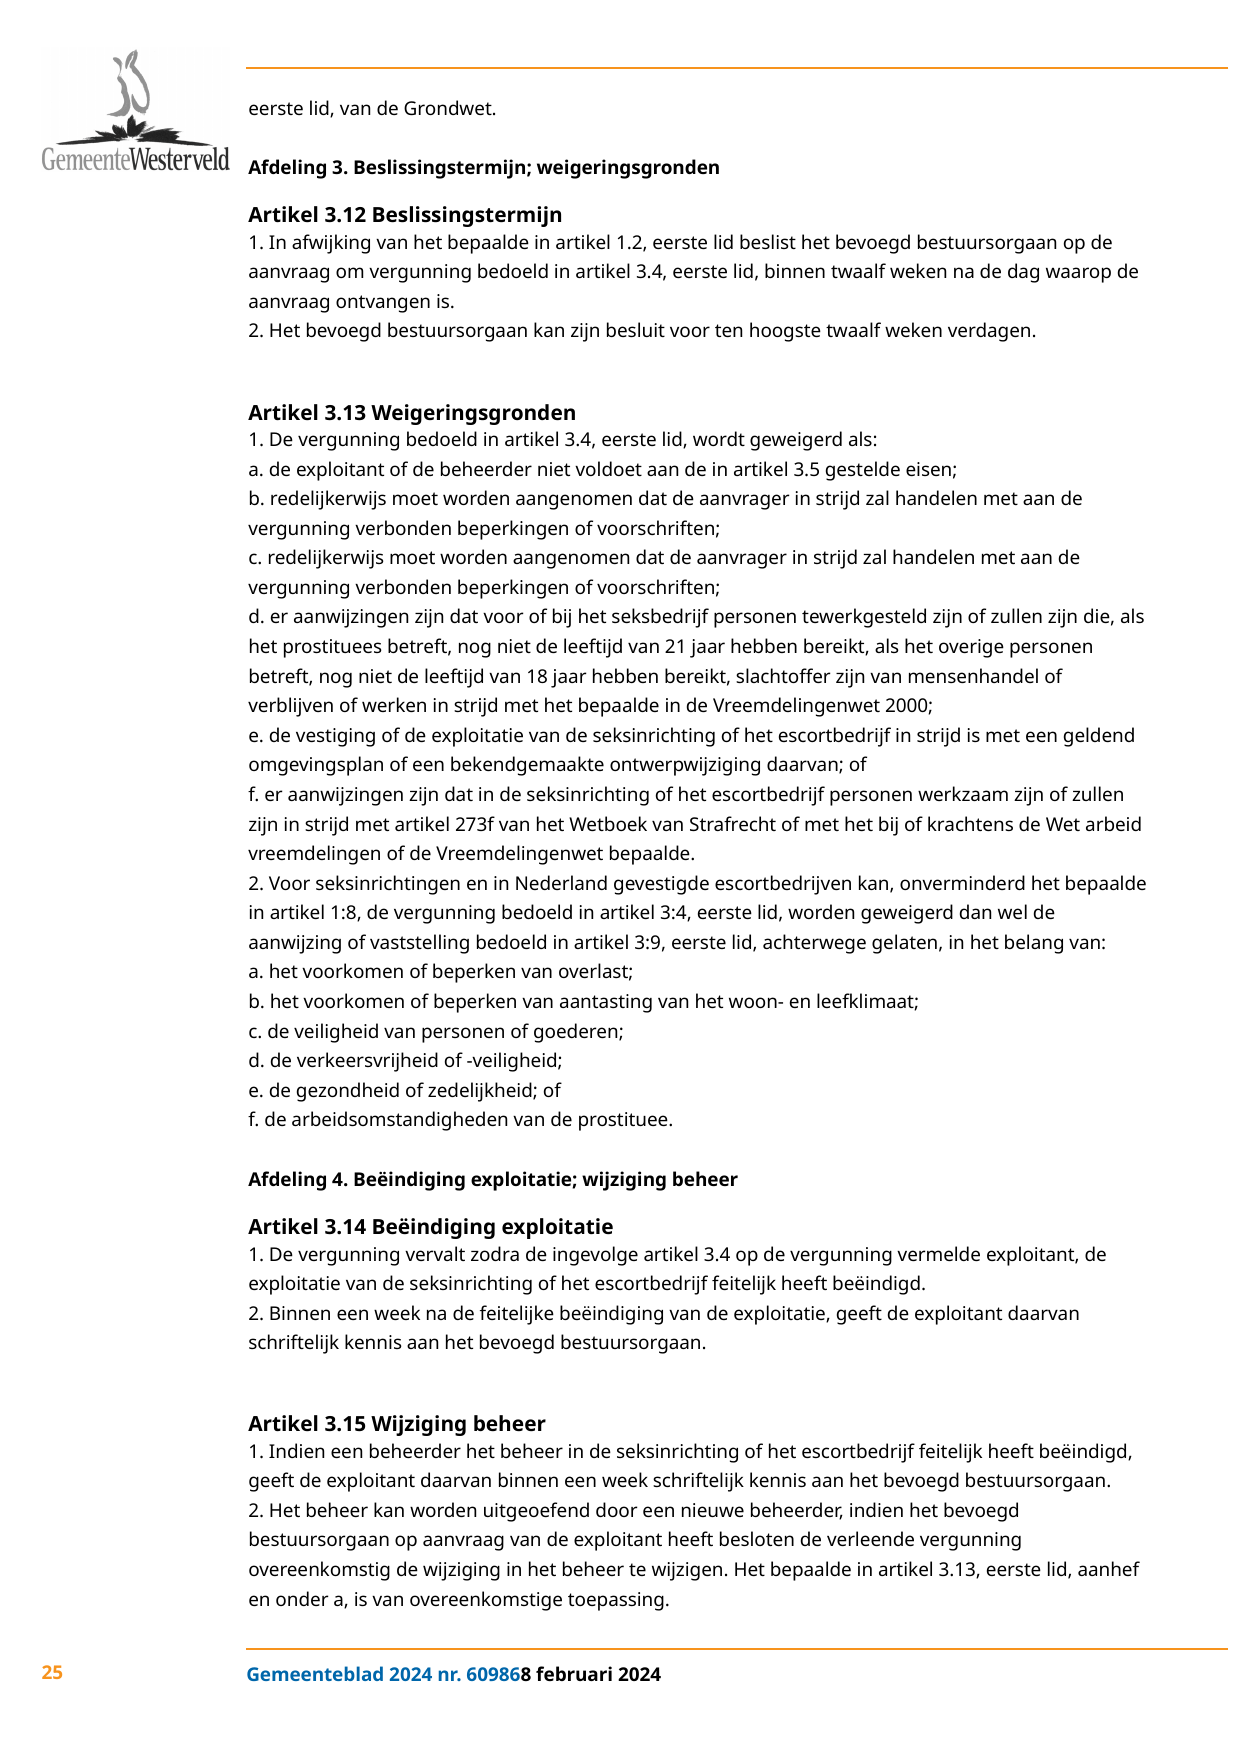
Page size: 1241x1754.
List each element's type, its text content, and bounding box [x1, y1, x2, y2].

text a. het voorkomen of beperken van overlast; [248, 959, 1152, 984]
text 1. In afwijking van het bepaalde in artikel 1.2, eerste lid beslist het bevoegd bestuursorgaan op de aanvraag om vergunning bedoeld in artikel 3.4, eerste lid, binnen twaalf weken na de dag waarop de aanvraag ontvangen is. [248, 229, 1152, 314]
text Artikel 3.13 Weigeringsgronden [248, 398, 1152, 426]
text e. de gezondheid of zedelijkheid; of [248, 1077, 1152, 1103]
text 2. Voor seksinrichtingen en in Nederland gevestigde escortbedrijven kan, onverminderd het bepaalde in artikel 1:8, de vergunning bedoeld in artikel 3:4, eerste lid, worden geweigerd dan wel de aanwijzing of vaststelling bedoeld in artikel 3:9, eerste lid, achterwege gelaten, in het belang van: [248, 870, 1152, 955]
text c. de veiligheid van personen of goederen; [248, 1018, 1152, 1043]
text Afdeling 4. Beëindiging exploitatie; wijziging beheer [248, 1166, 1152, 1191]
text 1. De vergunning vervalt zodra de ingevolge artikel 3.4 op de vergunning vermelde exploitant, de exploitatie van de seksinrichting of het escortbedrijf feitelijk heeft beëindigd. [248, 1241, 1152, 1296]
text 2. Binnen een week na de feitelijke beëindiging van de exploitatie, geeft de exploitant daarvan schriftelijk kennis aan het bevoegd bestuursorgaan. [248, 1300, 1152, 1355]
text 2. Het bevoegd bestuursorgaan kan zijn besluit voor ten hoogste twaalf weken verdagen. [248, 318, 1152, 343]
text e. de vestiging of de exploitatie van de seksinrichting of het escortbedrijf in strijd is met een geldend omgevingsplan of een bekendgemaakte ontwerpwijziging daarvan; of [248, 722, 1152, 777]
text c. redelijkerwijs moet worden aangenomen dat de aanvrager in strijd zal handelen met aan de vergunning verbonden beperkingen of voorschriften; [248, 544, 1152, 600]
text b. het voorkomen of beperken van aantasting van het woon- en leefklimaat; [248, 988, 1152, 1014]
text b. redelijkerwijs moet worden aangenomen dat de aanvrager in strijd zal handelen met aan de vergunning verbonden beperkingen of voorschriften; [248, 485, 1152, 541]
text d. er aanwijzingen zijn dat voor of bij het seksbedrijf personen tewerkgesteld zijn of zullen zijn die, als het prostituees betreft, nog niet de leeftijd van 21 jaar hebben bereikt, als het overige personen betreft, nog niet de leeftijd van 18 jaar hebben bereikt, slachtoffer zijn van mensenhandel of verblijven of werken in strijd met het bepaalde in de Vreemdelingenwet 2000; [248, 604, 1152, 718]
text f. de arbeidsomstandigheden van de prostituee. [248, 1107, 1152, 1132]
picture [41, 47, 231, 172]
text Artikel 3.14 Beëindiging exploitatie [248, 1212, 1152, 1241]
text a. de exploitant of de beheerder niet voldoet aan de in artikel 3.5 gestelde eisen; [248, 456, 1152, 481]
text eerste lid, van de Grondwet. [248, 95, 1152, 121]
text 1. Indien een beheerder het beheer in de seksinrichting of het escortbedrijf feitelijk heeft beëindigd, geeft de exploitant daarvan binnen een week schriftelijk kennis aan het bevoegd bestuursorgaan. [248, 1438, 1152, 1493]
text Artikel 3.15 Wijziging beheer [248, 1409, 1152, 1438]
text 2. Het beheer kan worden uitgeoefend door een nieuwe beheerder, indien het bevoegd bestuursorgaan op aanvraag van de exploitant heeft besloten de verleende vergunning overeenkomstig de wijziging in het beheer te wijzigen. Het bepaalde in artikel 3.13, eerste lid, aanhef en onder a, is van overeenkomstige toepassing. [248, 1497, 1152, 1612]
text f. er aanwijzingen zijn dat in de seksinrichting of het escortbedrijf personen werkzaam zijn of zullen zijn in strijd met artikel 273f van het Wetboek van Strafrecht of met het bij of krachtens de Wet arbeid vreemdelingen of de Vreemdelingenwet bepaalde. [248, 781, 1152, 866]
text Afdeling 3. Beslissingstermijn; weigeringsgronden [248, 154, 1152, 180]
text 1. De vergunning bedoeld in artikel 3.4, eerste lid, wordt geweigerd als: [248, 426, 1152, 452]
text Artikel 3.12 Beslissingstermijn [248, 201, 1152, 229]
text d. de verkeersvrijheid of -veiligheid; [248, 1047, 1152, 1073]
